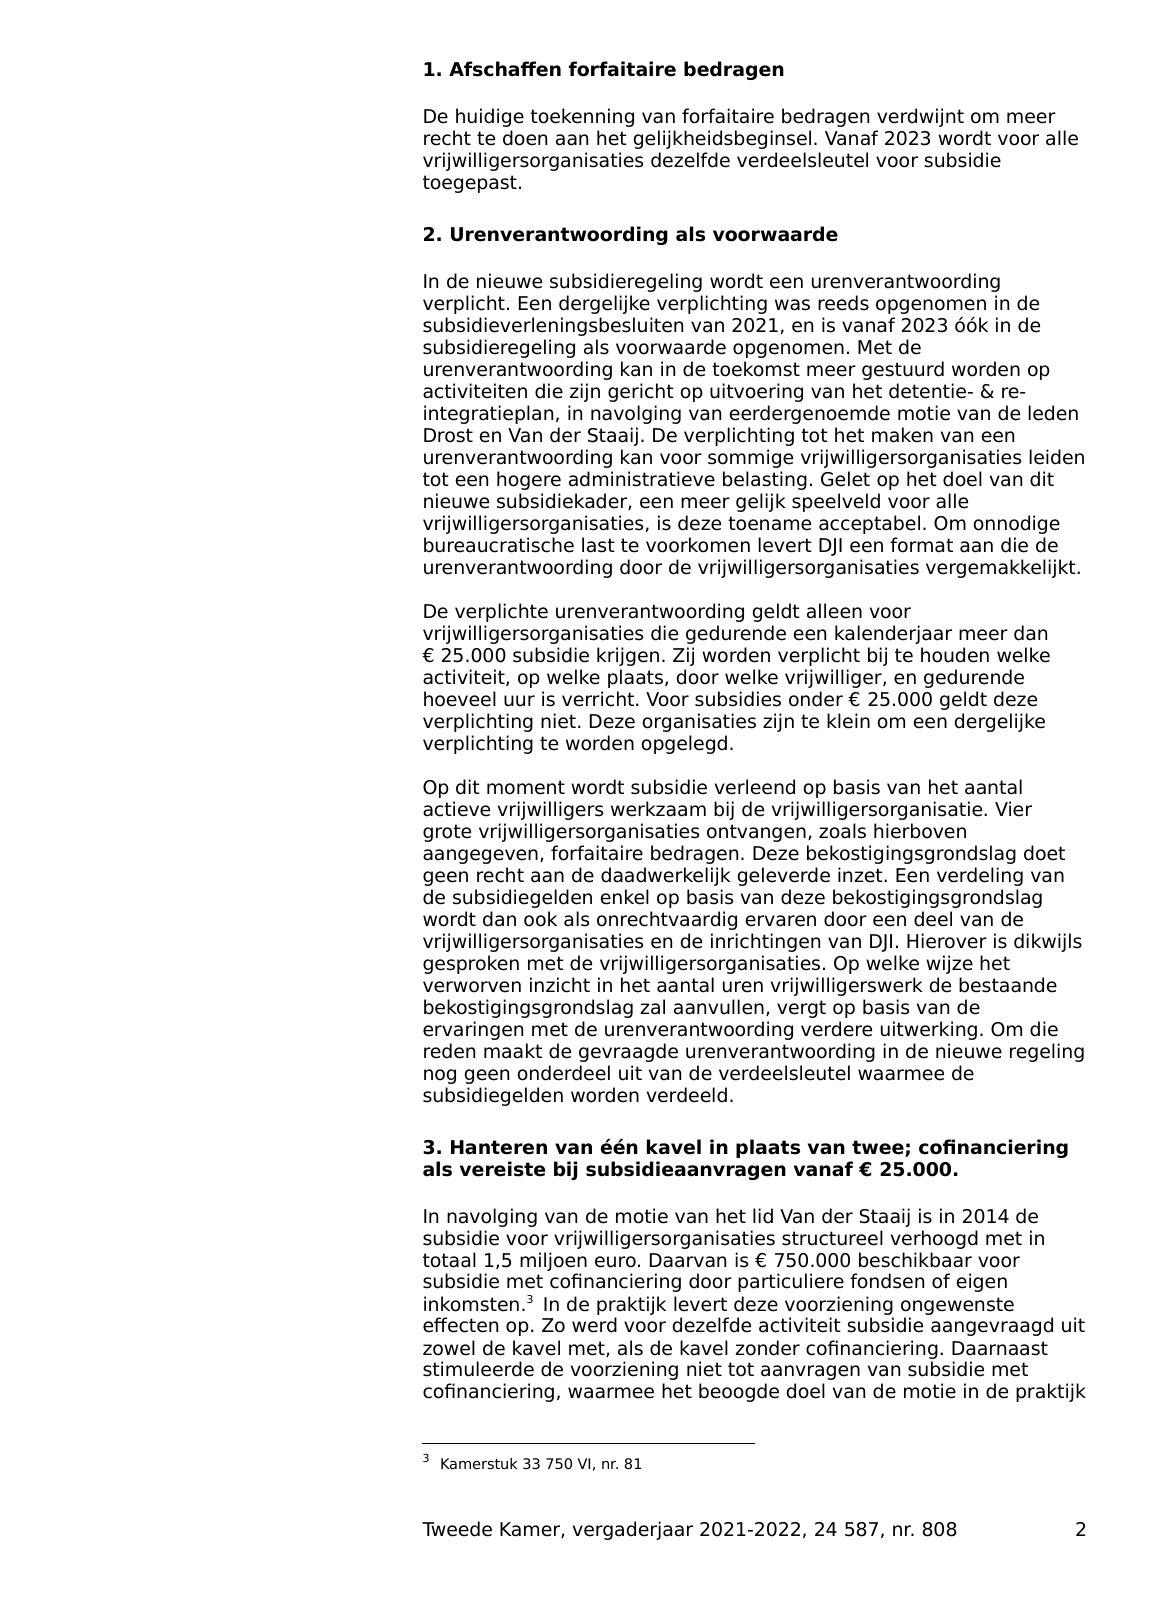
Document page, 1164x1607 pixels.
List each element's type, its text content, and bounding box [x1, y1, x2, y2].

text Kamerstuk 33 750 VI, nr. 81 [422, 1452, 1087, 1474]
text Op dit moment wordt subsidie verleend op basis van het aantal actieve vrijwilligers werkzaam bij de vrijwilligersorganisatie. Vier grote vrijwilligersorganisaties ontvangen, zoals hierboven aangegeven, forfaitaire bedragen. Deze bekostigingsgrondslag doet geen recht aan de daadwerkelijk geleverde inzet. Een verdeling van de subsidiegelden enkel op basis van deze bekostigingsgrondslag wordt dan ook als onrechtvaardig ervaren door een deel van de vrijwilligersorganisaties en de inrichtingen van DJI. Hierover is dikwijls gesproken met de vrijwilligersorganisaties. Op welke wijze het verworven inzicht in het aantal uren vrijwilligerswerk de bestaande bekostigingsgrondslag zal aanvullen, vergt op basis van de ervaringen met de urenverantwoording verdere uitwerking. Om die reden maakt de gevraagde urenverantwoording in de nieuwe regeling nog geen onderdeel uit van de verdeelsleutel waarmee de subsidiegelden worden verdeeld. [422, 777, 1087, 1107]
subtitle 1. Afschaffen forfaitaire bedragen [422, 59, 1087, 81]
subtitle 2. Urenverantwoording als voorwaarde [422, 224, 1087, 246]
text De huidige toekenning van forfaitaire bedragen verdwijnt om meer recht te doen aan het gelijkheidsbeginsel. Vanaf 2023 wordt voor alle vrijwilligersorganisaties dezelfde verdeelsleutel voor subsidie toegepast. [422, 106, 1087, 194]
text In navolging van de motie van het lid Van der Staaij is in 2014 de subsidie voor vrijwilligersorganisaties structureel verhoogd met in totaal 1,5 miljoen euro. Daarvan is € 750.000 beschikbaar voor subsidie met cofinanciering door particuliere fondsen of eigen inkomsten. In de praktijk levert deze voorziening ongewenste effecten op. Zo werd voor dezelfde activiteit subsidie aangevraagd uit zowel de kavel met, als de kavel zonder cofinanciering. Daarnaast stimuleerde de voorziening niet tot aanvragen van subsidie met cofinanciering, waarmee het beoogde doel van de motie in de praktijk [422, 1206, 1087, 1403]
subtitle 3. Hanteren van één kavel in plaats van twee; cofinanciering als vereiste bij subsidieaanvragen vanaf € 25.000. [422, 1137, 1087, 1181]
text De verplichte urenverantwoording geldt alleen voor vrijwilligersorganisaties die gedurende een kalenderjaar meer dan € 25.000 subsidie krijgen. Zij worden verplicht bij te houden welke activiteit, op welke plaats, door welke vrijwilliger, en gedurende hoeveel uur is verricht. Voor subsidies onder € 25.000 geldt deze verplichting niet. Deze organisaties zijn te klein om een dergelijke verplichting te worden opgelegd. [422, 601, 1087, 755]
text In de nieuwe subsidieregeling wordt een urenverantwoording verplicht. Een dergelijke verplichting was reeds opgenomen in de subsidieverleningsbesluiten van 2021, en is vanaf 2023 óók in de subsidieregeling als voorwaarde opgenomen. Met de urenverantwoording kan in de toekomst meer gestuurd worden op activiteiten die zijn gericht op uitvoering van het detentie- & re-integratieplan, in navolging van eerdergenoemde motie van de leden Drost en Van der Staaij. De verplichting tot het maken van een urenverantwoording kan voor sommige vrijwilligersorganisaties leiden tot een hogere administratieve belasting. Gelet op het doel van dit nieuwe subsidiekader, een meer gelijk speelveld voor alle vrijwilligersorganisaties, is deze toename acceptabel. Om onnodige bureaucratische last te voorkomen levert DJI een format aan die de urenverantwoording door de vrijwilligersorganisaties vergemakkelijkt. [422, 271, 1087, 579]
